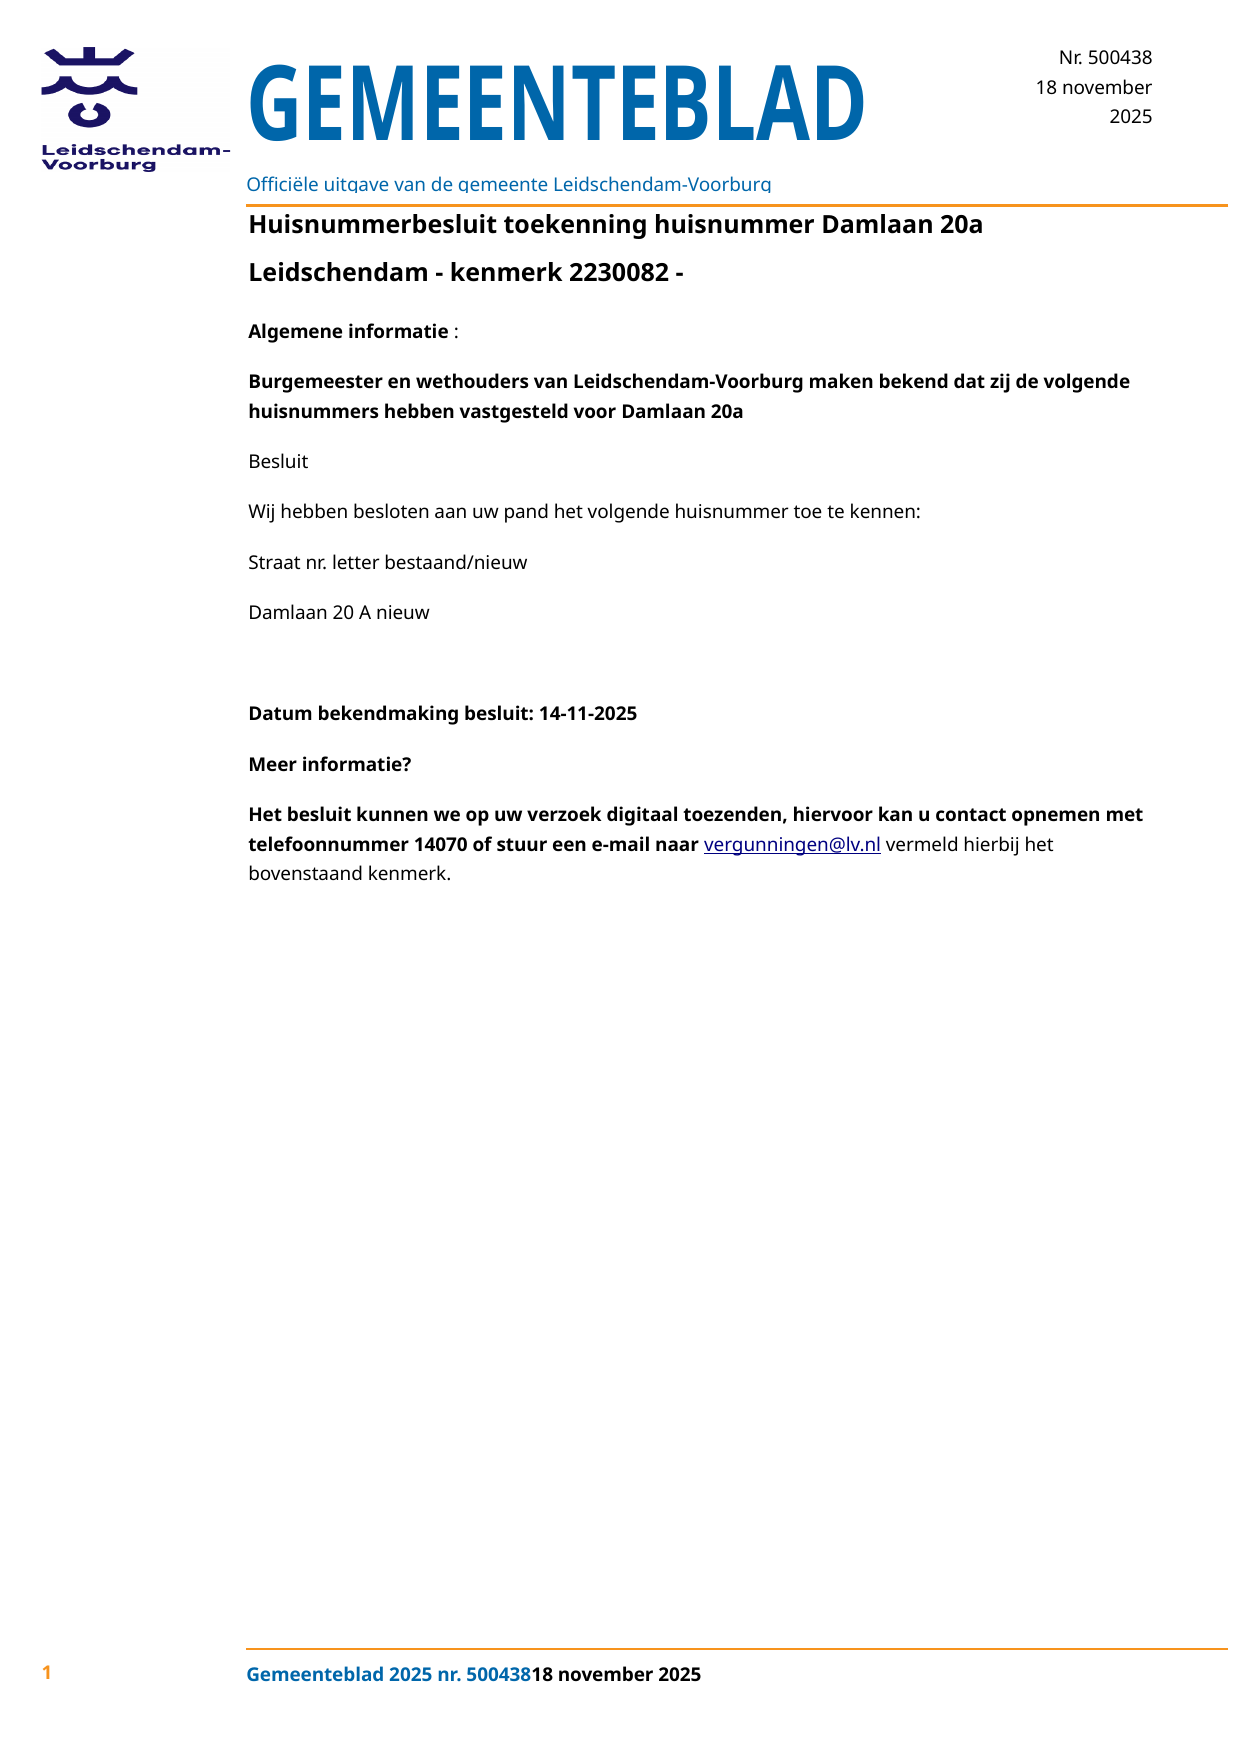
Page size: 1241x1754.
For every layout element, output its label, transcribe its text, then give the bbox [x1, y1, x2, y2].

text Het besluit kunnen we op uw verzoek digitaal toezenden, hiervoor kan u contact opnemen met telefoonnummer 14070 of stuur een e-mail naar vergunningen@lv.nl vermeld hierbij het bovenstaand kenmerk. [248, 801, 1152, 886]
text Burgemeester en wethouders van Leidschendam-Voorburg maken bekend dat zij de volgende huisnummers hebben vastgesteld voor Damlaan 20a [248, 368, 1152, 424]
text Besluit [248, 448, 1152, 474]
picture [41, 47, 231, 172]
text Huisnummerbesluit toekenning huisnummer Damlaan 20a Leidschendam - kenmerk 2230082 - [248, 207, 1152, 288]
text Datum bekendmaking besluit: 14-11-2025 [248, 700, 1152, 726]
text Algemene informatie : [248, 318, 1152, 344]
text Damlaan 20 A nieuw [248, 599, 1152, 625]
text Wij hebben besloten aan uw pand het volgende huisnummer toe te kennen: [248, 499, 1152, 524]
text Meer informatie? [248, 751, 1152, 777]
text Straat nr. letter bestaand/nieuw [248, 549, 1152, 575]
